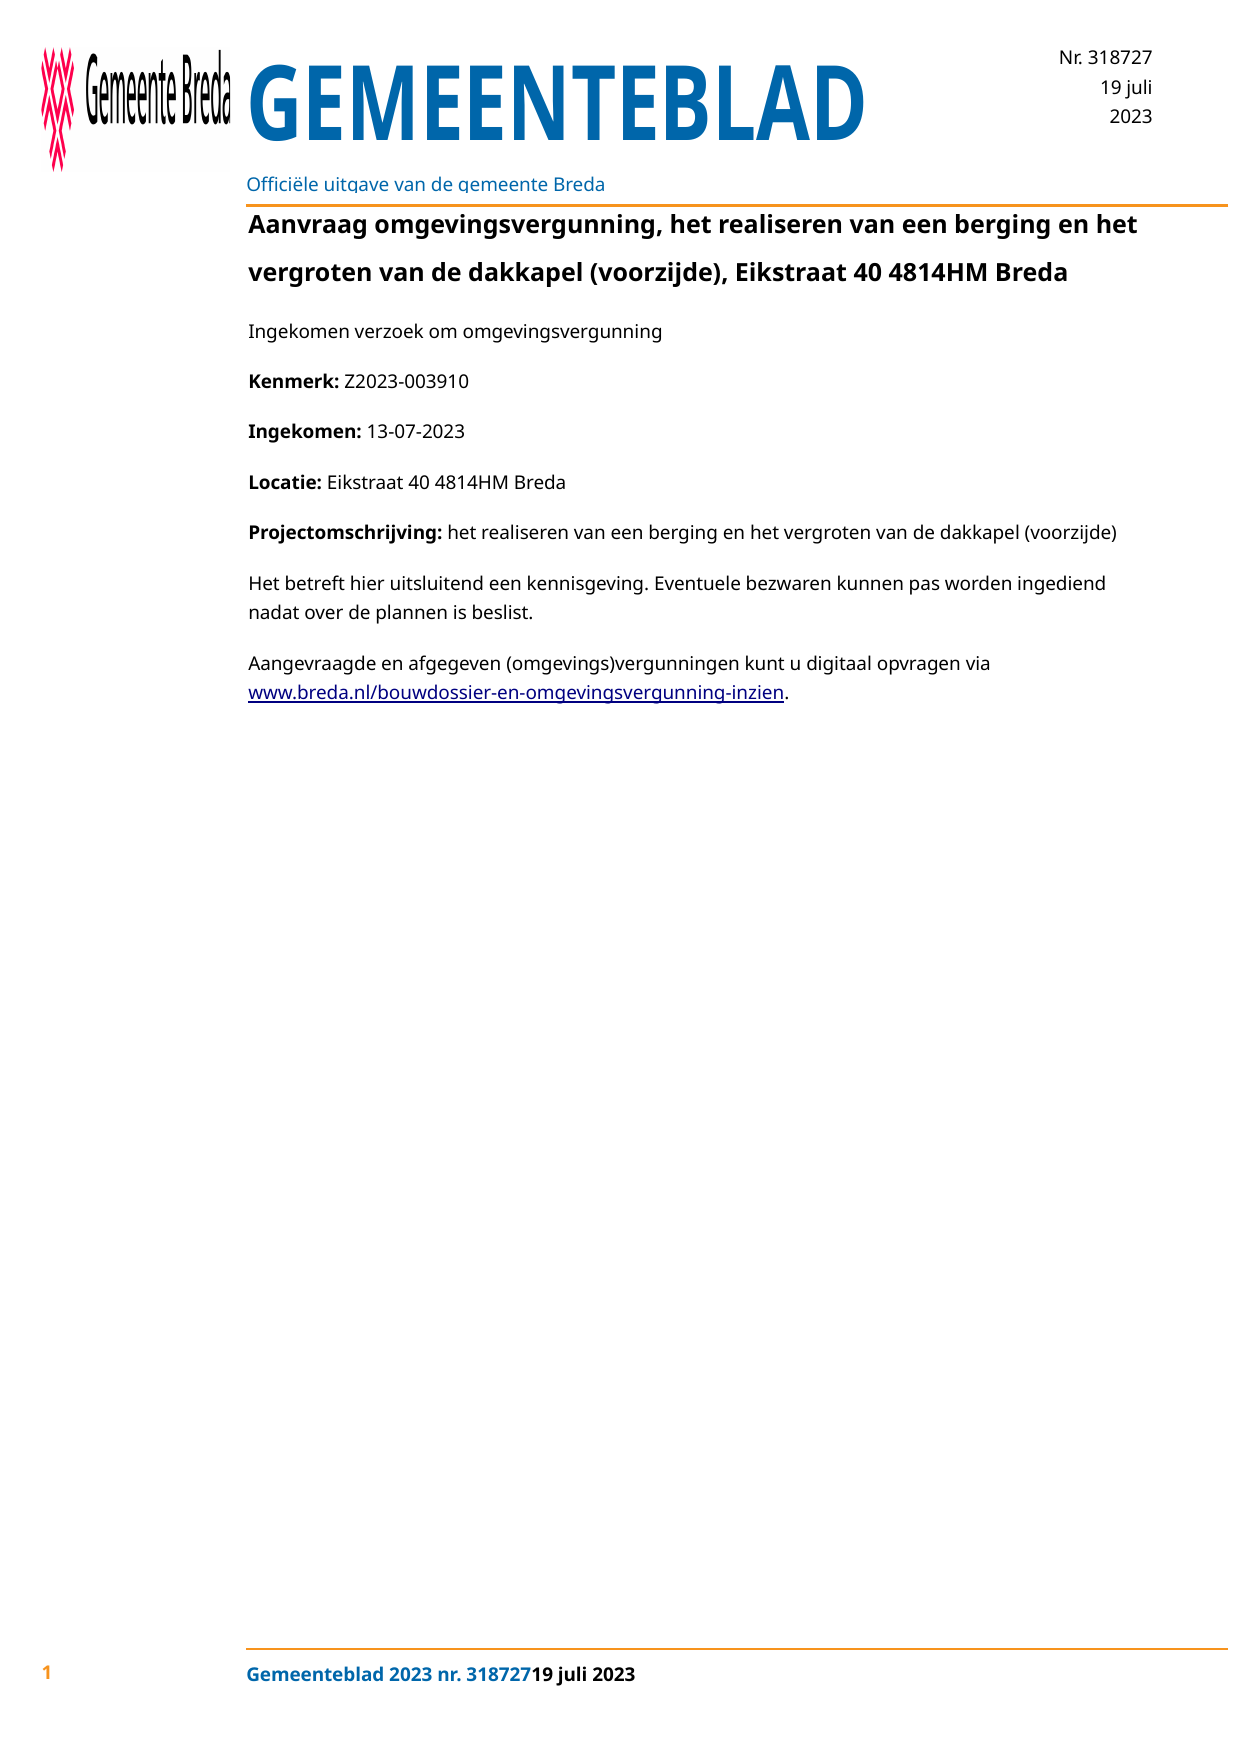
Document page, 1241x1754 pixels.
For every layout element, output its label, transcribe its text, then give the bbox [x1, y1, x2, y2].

text Locatie: Eikstraat 40 4814HM Breda [248, 469, 1152, 495]
text Aangevraagde en afgegeven (omgevings)vergunningen kunt u digitaal opvragen via www.breda.nl/bouwdossier-en-omgevingsvergunning-inzien. [248, 650, 1152, 705]
picture [41, 47, 231, 172]
text Projectomschrijving: het realiseren van een berging en het vergroten van de dakkapel (voorzijde) [248, 519, 1152, 545]
text Kenmerk: Z2023-003910 [248, 368, 1152, 394]
text Het betreft hier uitsluitend een kennisgeving. Eventuele bezwaren kunnen pas worden ingediend nadat over de plannen is beslist. [248, 570, 1152, 625]
text Ingekomen: 13-07-2023 [248, 419, 1152, 444]
text Aanvraag omgevingsvergunning, het realiseren van een berging en het vergroten van de dakkapel (voorzijde), Eikstraat 40 4814HM Breda [248, 207, 1152, 288]
text Ingekomen verzoek om omgevingsvergunning [248, 318, 1152, 344]
